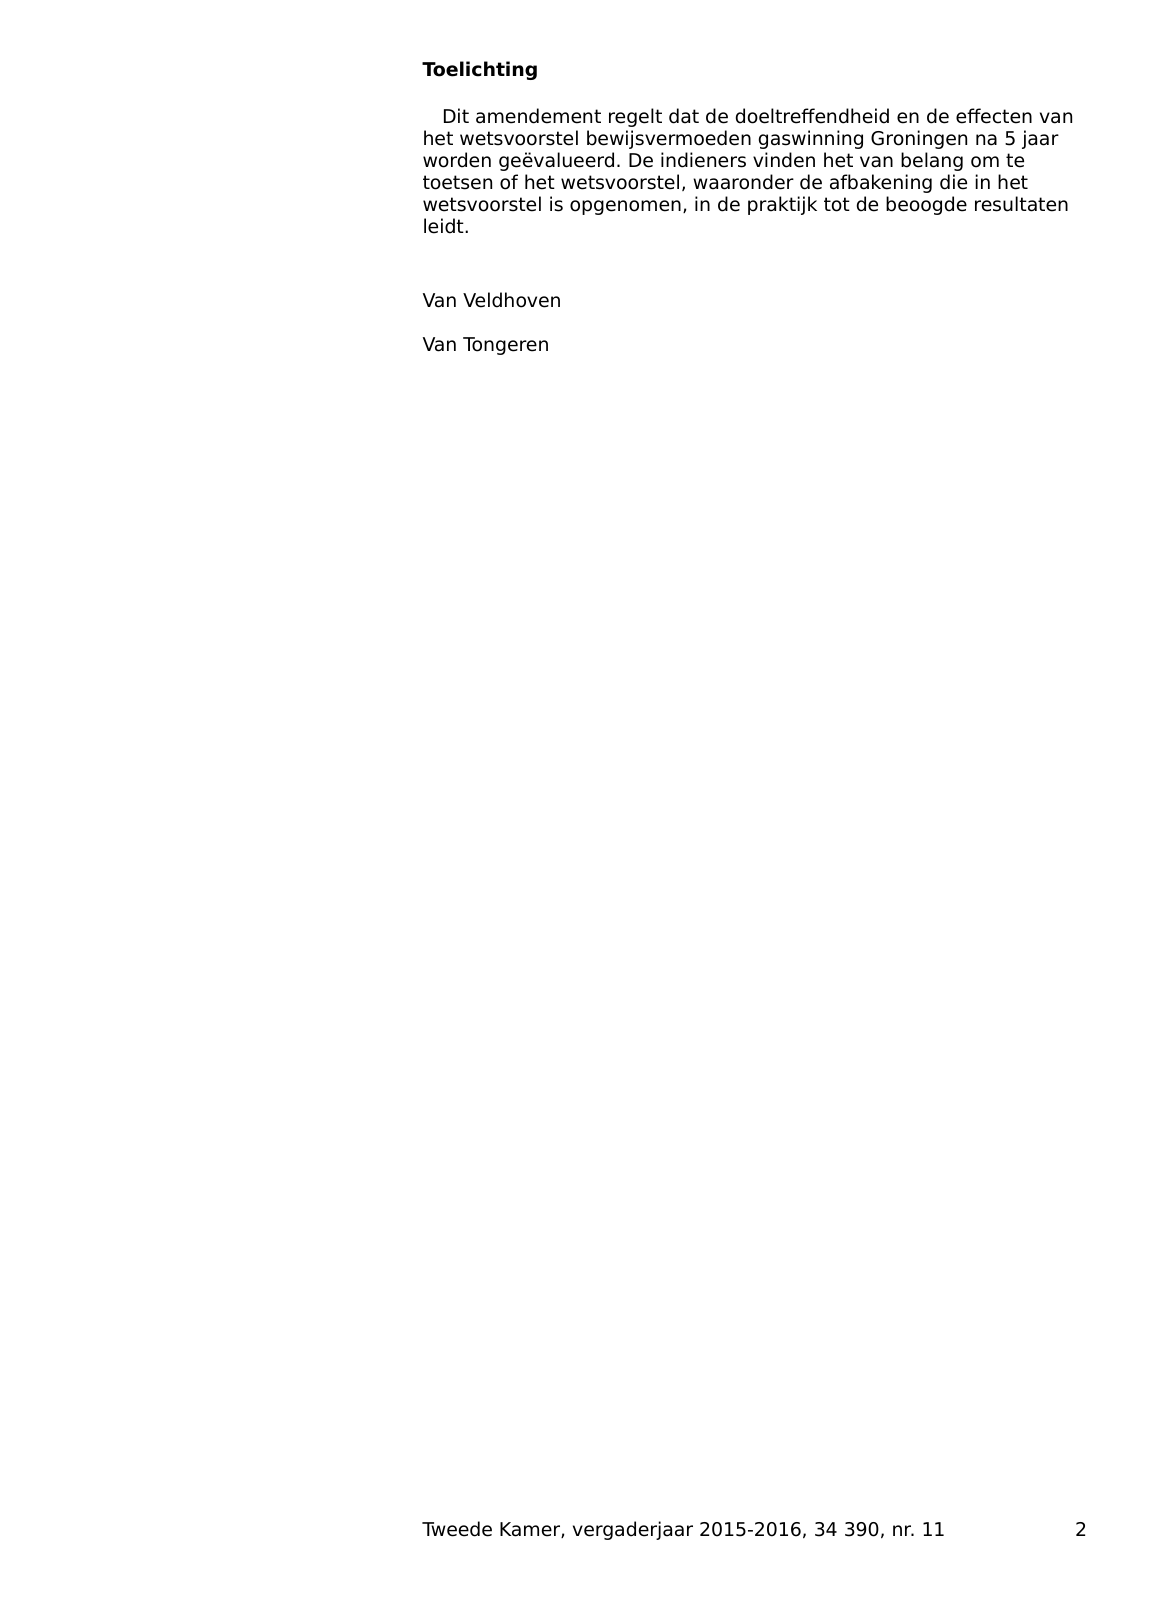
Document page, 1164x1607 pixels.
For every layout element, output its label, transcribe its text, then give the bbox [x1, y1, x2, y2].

subtitle Toelichting [422, 59, 1087, 81]
text Dit amendement regelt dat de doeltreffendheid en de effecten van het wetsvoorstel bewijsvermoeden gaswinning Groningen na 5 jaar worden geëvalueerd. De indieners vinden het van belang om te toetsen of het wetsvoorstel, waaronder de afbakening die in het wetsvoorstel is opgenomen, in de praktijk tot de beoogde resultaten leidt. [422, 106, 1087, 238]
text Van Veldhoven Van Tongeren [422, 268, 1087, 356]
